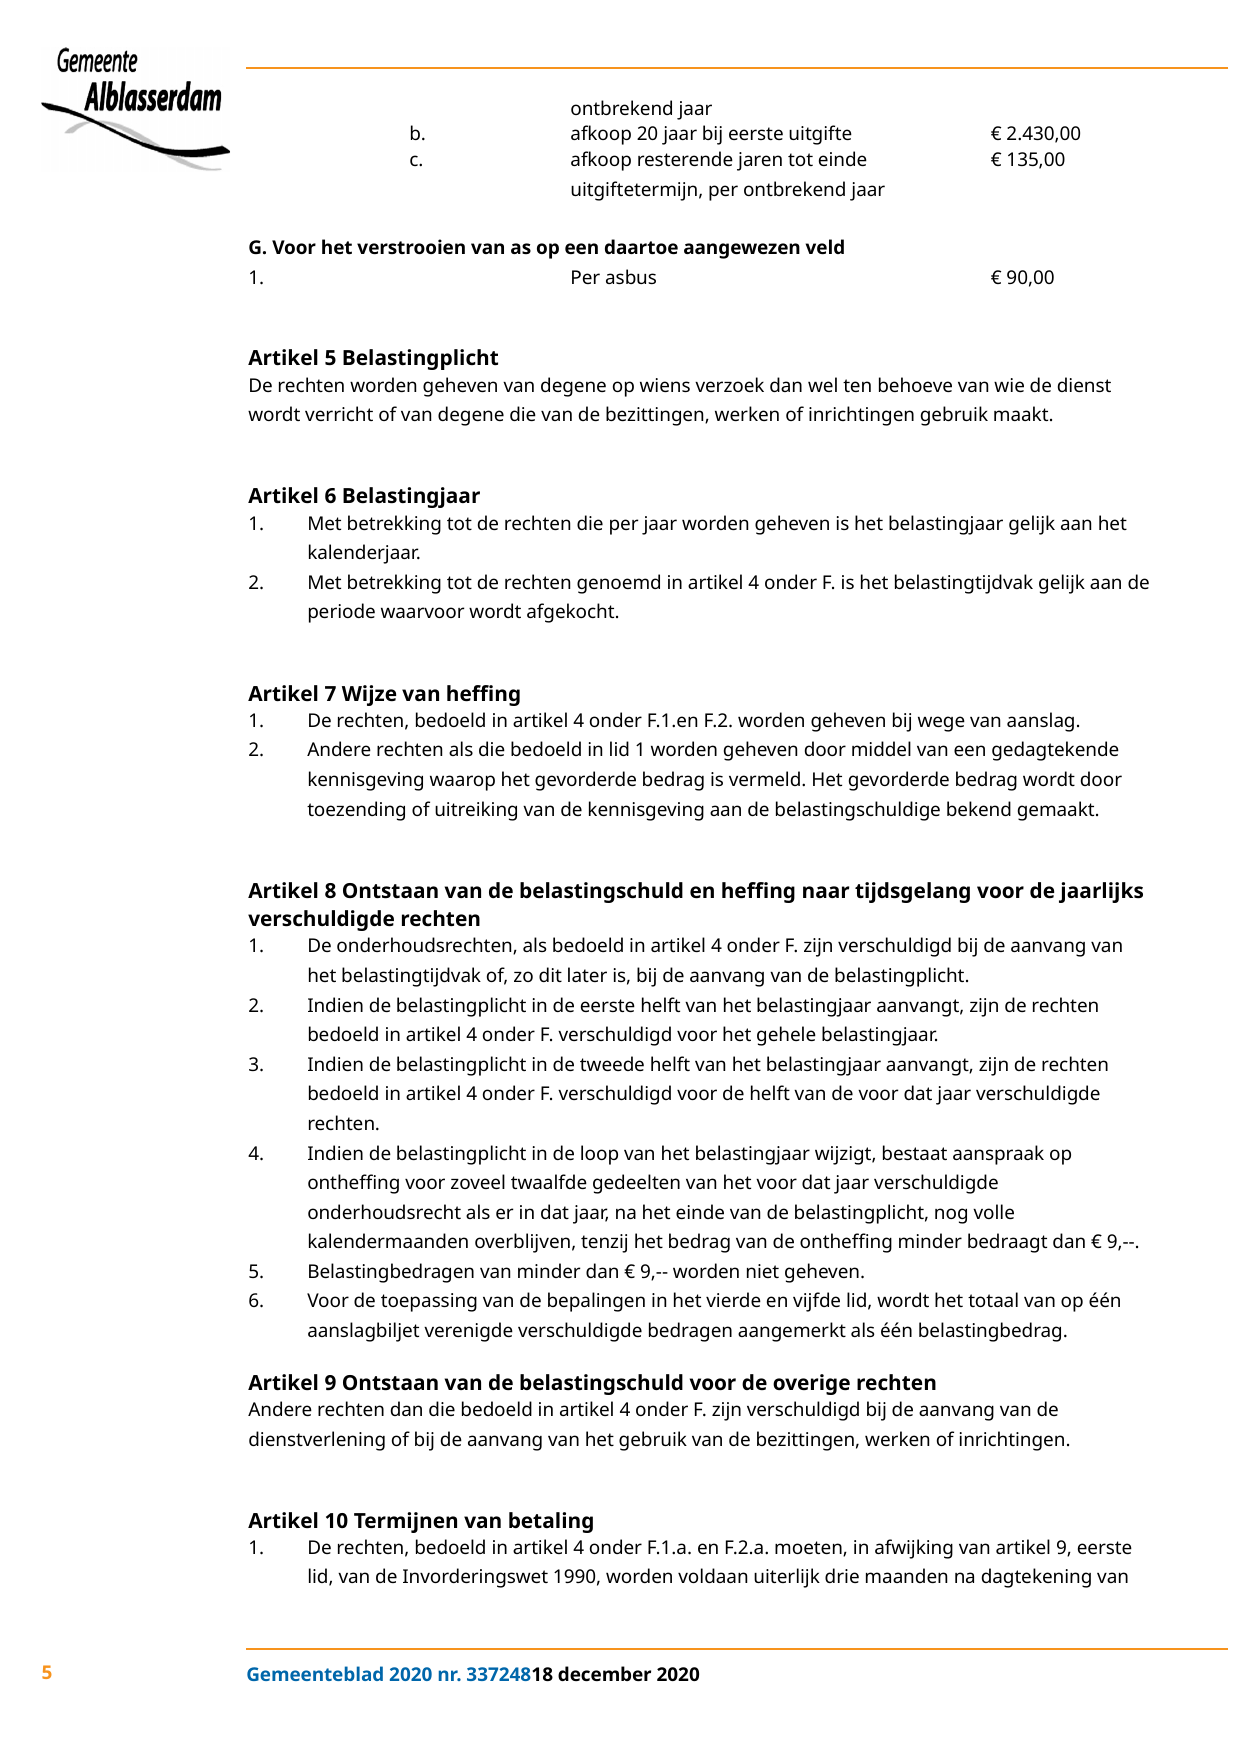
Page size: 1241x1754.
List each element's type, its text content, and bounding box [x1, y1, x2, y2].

text Artikel 10 Termijnen van betaling [248, 1506, 1152, 1534]
list Indien de belastingplicht in de tweede helft van het belastingjaar aanvangt, zijn de rechten bedoeld in artikel 4 onder F. verschuldigd voor de helft van de voor dat jaar verschuldigde rechten. [248, 1051, 1152, 1136]
list Met betrekking tot de rechten die per jaar worden geheven is het belastingjaar gelijk aan het kalenderjaar. [248, 510, 1152, 565]
text Artikel 5 Belastingplicht [248, 343, 1152, 372]
list Indien de belastingplicht in de eerste helft van het belastingjaar aanvangt, zijn de rechten bedoeld in artikel 4 onder F. verschuldigd voor het gehele belastingjaar. [248, 992, 1152, 1047]
table_cell c. [409, 146, 570, 202]
text Artikel 7 Wijze van heffing [248, 679, 1152, 707]
text G. Voor het verstrooien van as op een daartoe aangewezen veld [248, 234, 1152, 260]
table_cell € 135,00 [991, 146, 1152, 202]
table_cell b. [409, 121, 570, 146]
table_cell [248, 121, 409, 146]
table_header 1. [248, 264, 409, 290]
list De rechten, bedoeld in artikel 4 onder F.1.en F.2. worden geheven bij wege van aanslag. [248, 707, 1152, 733]
list De rechten, bedoeld in artikel 4 onder F.1.a. en F.2.a. moeten, in afwijking van artikel 9, eerste lid, van de Invorderingswet 1990, worden voldaan uiterlijk drie maanden na dagtekening van [248, 1534, 1152, 1589]
table_cell [248, 146, 409, 202]
table_header [409, 264, 570, 290]
list Andere rechten als die bedoeld in lid 1 worden geheven door middel van een gedagtekende kennisgeving waarop het gevorderde bedrag is vermeld. Het gevorderde bedrag wordt door toezending of uitreiking van de kennisgeving aan de belastingschuldige bekend gemaakt. [248, 737, 1152, 822]
list De onderhoudsrechten, als bedoeld in artikel 4 onder F. zijn verschuldigd bij de aanvang van het belastingtijdvak of, zo dit later is, bij de aanvang van de belastingplicht. [248, 933, 1152, 988]
text Andere rechten dan die bedoeld in artikel 4 onder F. zijn verschuldigd bij de aanvang van de dienstverlening of bij de aanvang van het gebruik van de bezittingen, werken of inrichtingen. [248, 1396, 1152, 1451]
picture [41, 47, 231, 172]
table_cell [409, 95, 570, 121]
table_header Per asbus [570, 264, 991, 290]
text Artikel 6 Belastingjaar [248, 481, 1152, 510]
list Voor de toepassing van de bepalingen in het vierde en vijfde lid, wordt het totaal van op één aanslagbiljet verenigde verschuldigde bedragen aangemerkt als één belastingbedrag. [248, 1288, 1152, 1343]
list Indien de belastingplicht in de loop van het belastingjaar wijzigt, bestaat aanspraak op ontheffing voor zoveel twaalfde gedeelten van het voor dat jaar verschuldigde onderhoudsrecht als er in dat jaar, na het einde van de belastingplicht, nog volle kalendermaanden overblijven, tenzij het bedrag van de ontheffing minder bedraagt dan € 9,--. [248, 1140, 1152, 1254]
table_cell € 2.430,00 [991, 121, 1152, 146]
table_cell ontbrekend jaar [570, 95, 991, 121]
table_cell [248, 95, 409, 121]
list Belastingbedragen van minder dan € 9,-- worden niet geheven. [248, 1258, 1152, 1284]
table_cell afkoop resterende jaren tot einde uitgiftetermijn, per ontbrekend jaar [570, 146, 991, 202]
list Met betrekking tot de rechten genoemd in artikel 4 onder F. is het belastingtijdvak gelijk aan de periode waarvoor wordt afgekocht. [248, 569, 1152, 624]
text Artikel 8 Ontstaan van de belastingschuld en heffing naar tijdsgelang voor de jaarlijks verschuldigde rechten [248, 876, 1152, 933]
table_cell afkoop 20 jaar bij eerste uitgifte [570, 121, 991, 146]
table_cell [991, 95, 1152, 121]
text De rechten worden geheven van degene op wiens verzoek dan wel ten behoeve van wie de dienst wordt verricht of van degene die van de bezittingen, werken of inrichtingen gebruik maakt. [248, 372, 1152, 427]
table_header € 90,00 [991, 264, 1152, 290]
text Artikel 9 Ontstaan van de belastingschuld voor de overige rechten [248, 1368, 1152, 1396]
